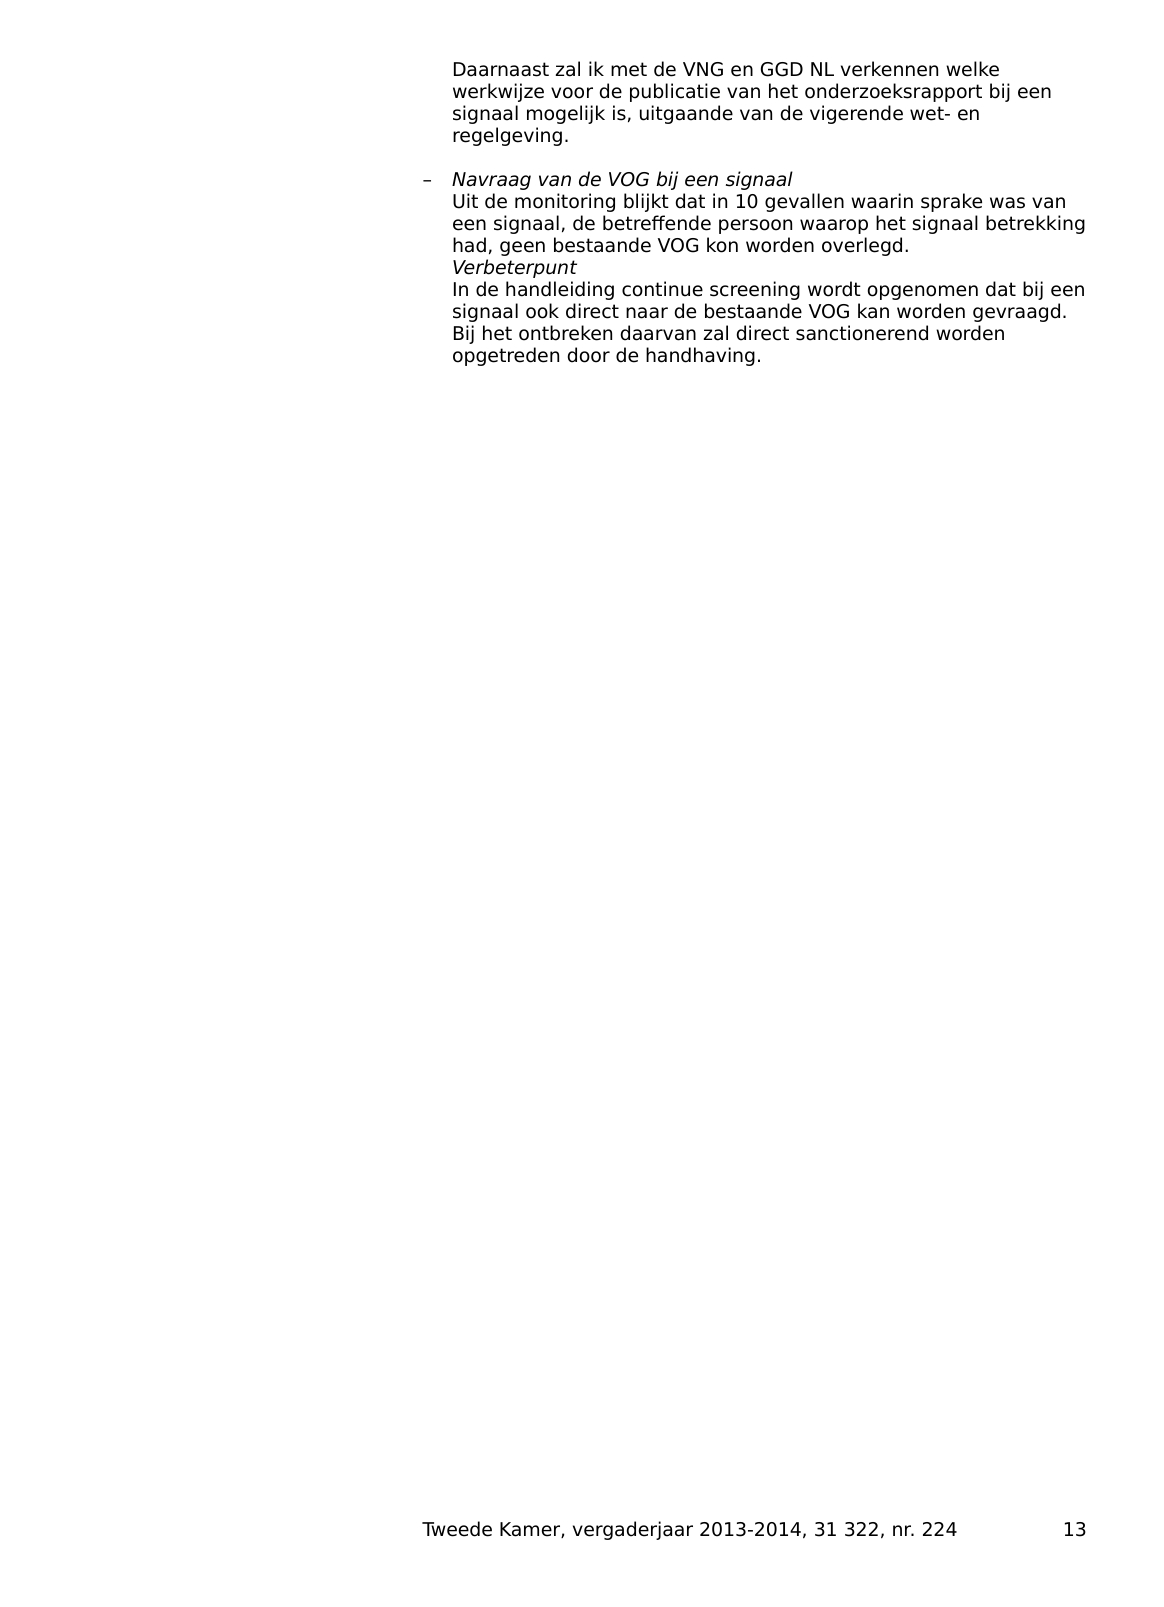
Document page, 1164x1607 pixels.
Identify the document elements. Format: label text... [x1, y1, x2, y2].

text Verbeterpunt [452, 257, 1087, 279]
text Daarnaast zal ik met de VNG en GGD NL verkennen welke werkwijze voor de publicatie van het onderzoeksrapport bij een signaal mogelijk is, uitgaande van de vigerende wet- en regelgeving. [452, 59, 1087, 147]
text In de handleiding continue screening wordt opgenomen dat bij een signaal ook direct naar de bestaande VOG kan worden gevraagd. Bij het ontbreken daarvan zal direct sanctionerend worden opgetreden door de handhaving. [452, 279, 1087, 367]
text Uit de monitoring blijkt dat in 10 gevallen waarin sprake was van een signaal, de betreffende persoon waarop het signaal betrekking had, geen bestaande VOG kon worden overlegd. [452, 191, 1087, 257]
text – Navraag van de VOG bij een signaal [422, 169, 1087, 191]
